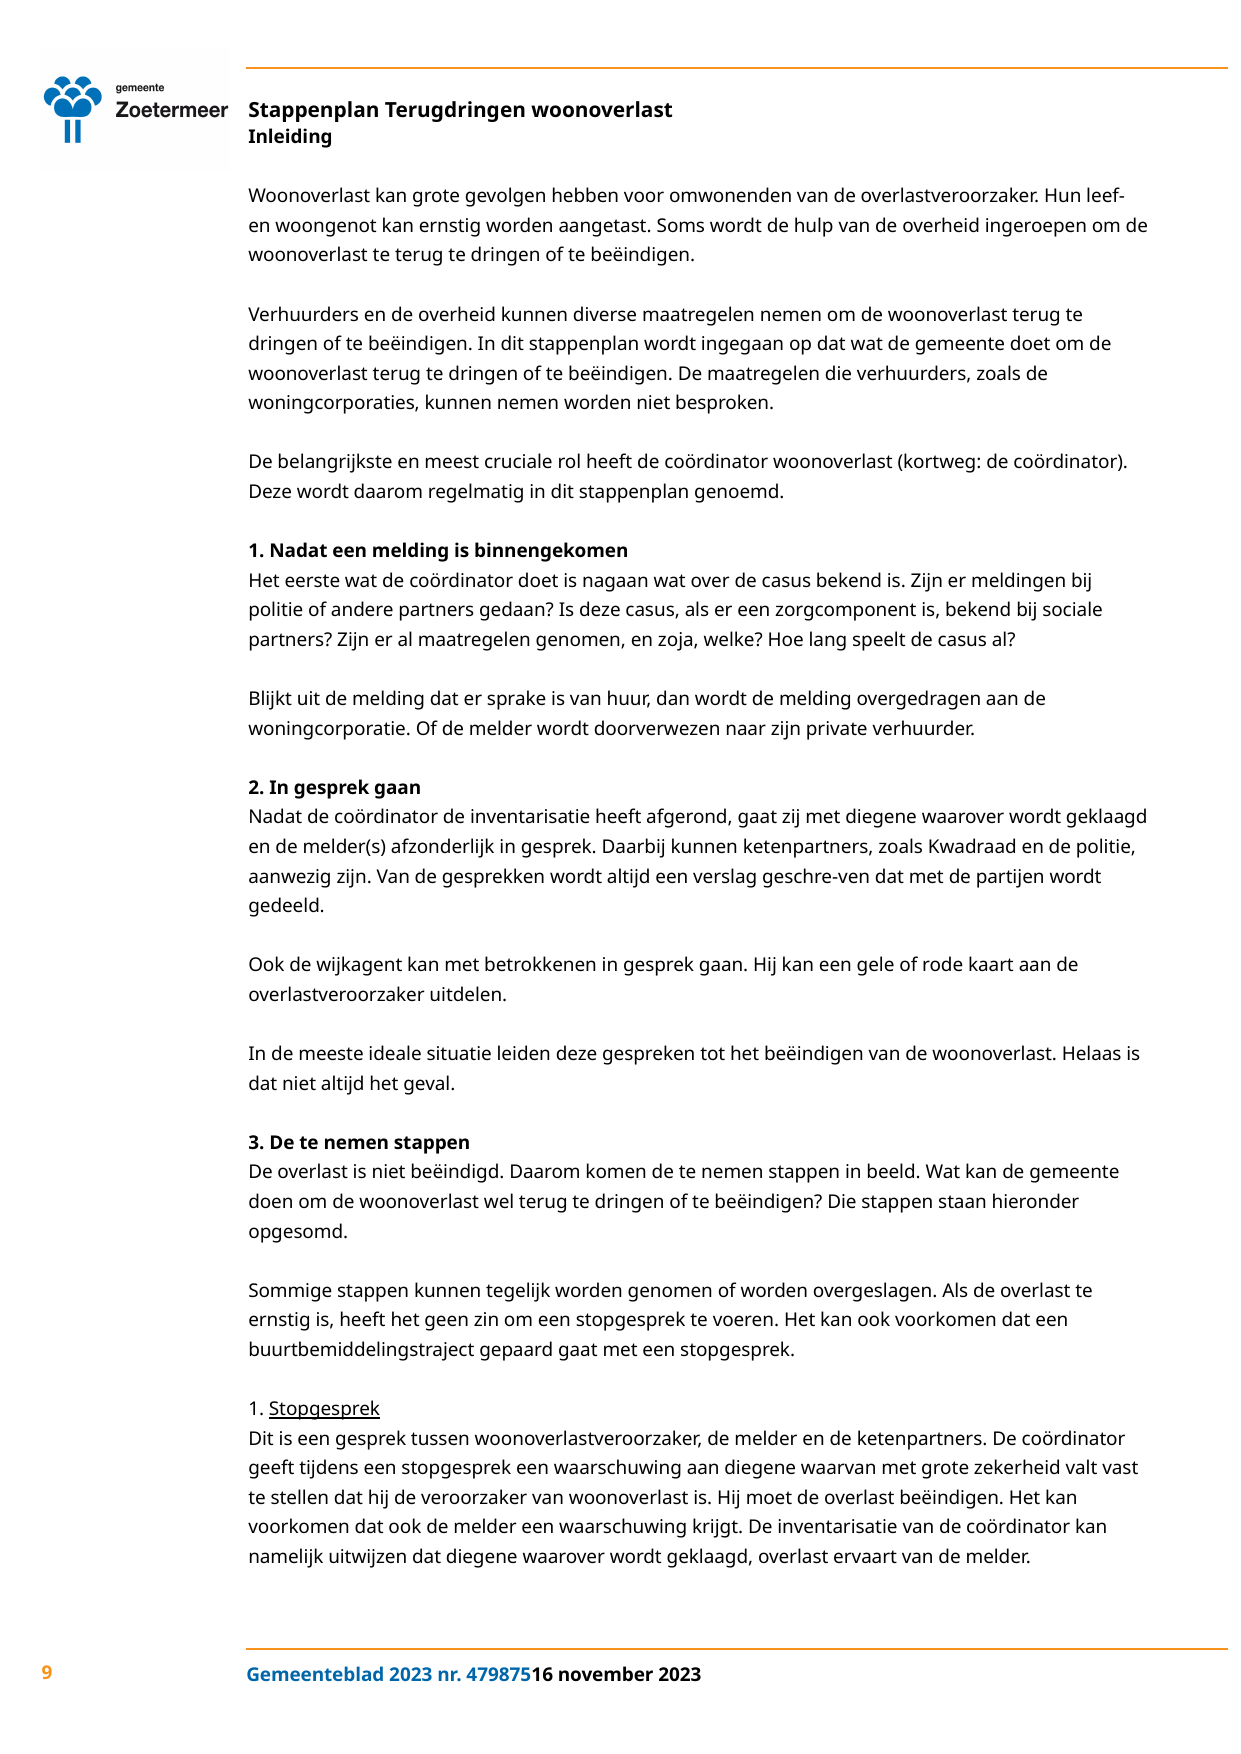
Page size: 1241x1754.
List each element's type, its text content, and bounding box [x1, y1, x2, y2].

text Ook de wijkagent kan met betrokkenen in gesprek gaan. Hij kan een gele of rode kaart aan de overlastveroorzaker uitdelen. [248, 952, 1152, 1007]
text Dit is een gesprek tussen woonoverlastveroorzaker, de melder en de ketenpartners. De coördinator geeft tijdens een stopgesprek een waarschuwing aan diegene waarvan met grote zekerheid valt vast te stellen dat hij de veroorzaker van woonoverlast is. Hij moet de overlast beëindigen. Het kan voorkomen dat ook de melder een waarschuwing krijgt. De inventarisatie van de coördinator kan namelijk uitwijzen dat diegene waarover wordt geklaagd, overlast ervaart van de melder. [248, 1425, 1152, 1569]
text Sommige stappen kunnen tegelijk worden genomen of worden overgeslagen. Als de overlast te ernstig is, heeft het geen zin om een stopgesprek te voeren. Het kan ook voorkomen dat een buurtbemiddelingstraject gepaard gaat met een stopgesprek. [248, 1277, 1152, 1362]
text Verhuurders en de overheid kunnen diverse maatregelen nemen om de woonoverlast terug te dringen of te beëindigen. In dit stappenplan wordt ingegaan op dat wat de gemeente doet om de woonoverlast terug te dringen of te beëindigen. De maatregelen die verhuurders, zoals de woningcorporaties, kunnen nemen worden niet besproken. [248, 301, 1152, 415]
text 1. Stopgesprek [248, 1395, 1152, 1421]
text Het eerste wat de coördinator doet is nagaan wat over de casus bekend is. Zijn er meldingen bij politie of andere partners gedaan? Is deze casus, als er een zorgcomponent is, bekend bij sociale partners? Zijn er al maatregelen genomen, en zoja, welke? Hoe lang speelt de casus al? [248, 567, 1152, 652]
text 1. Nadat een melding is binnengekomen [248, 537, 1152, 563]
text Blijkt uit de melding dat er sprake is van huur, dan wordt de melding overgedragen aan de woningcorporatie. Of de melder wordt doorverwezen naar zijn private verhuurder. [248, 685, 1152, 741]
text In de meeste ideale situatie leiden deze gespreken tot het beëindigen van de woonoverlast. Helaas is dat niet altijd het geval. [248, 1040, 1152, 1096]
text Nadat de coördinator de inventarisatie heeft afgerond, gaat zij met diegene waarover wordt geklaagd en de melder(s) afzonderlijk in gesprek. Daarbij kunnen ketenpartners, zoals Kwadraad en de politie, aanwezig zijn. Van de gesprekken wordt altijd een verslag geschre-ven dat met de partijen wordt gedeeld. [248, 804, 1152, 918]
picture [41, 47, 231, 172]
text De belangrijkste en meest cruciale rol heeft de coördinator woonoverlast (kortweg: de coördinator). Deze wordt daarom regelmatig in dit stappenplan genoemd. [248, 449, 1152, 504]
text Inleiding [248, 123, 1152, 149]
text 2. In gesprek gaan [248, 774, 1152, 800]
text 3. De te nemen stappen [248, 1129, 1152, 1155]
text Woonoverlast kan grote gevolgen hebben voor omwonenden van de overlastveroorzaker. Hun leef- en woongenot kan ernstig worden aangetast. Soms wordt de hulp van de overheid ingeroepen om de woonoverlast te terug te dringen of te beëindigen. [248, 182, 1152, 267]
text De overlast is niet beëindigd. Daarom komen de te nemen stappen in beeld. Wat kan de gemeente doen om de woonoverlast wel terug te dringen of te beëindigen? Die stappen staan hieronder opgesomd. [248, 1159, 1152, 1244]
text Stappenplan Terugdringen woonoverlast [248, 95, 1152, 123]
